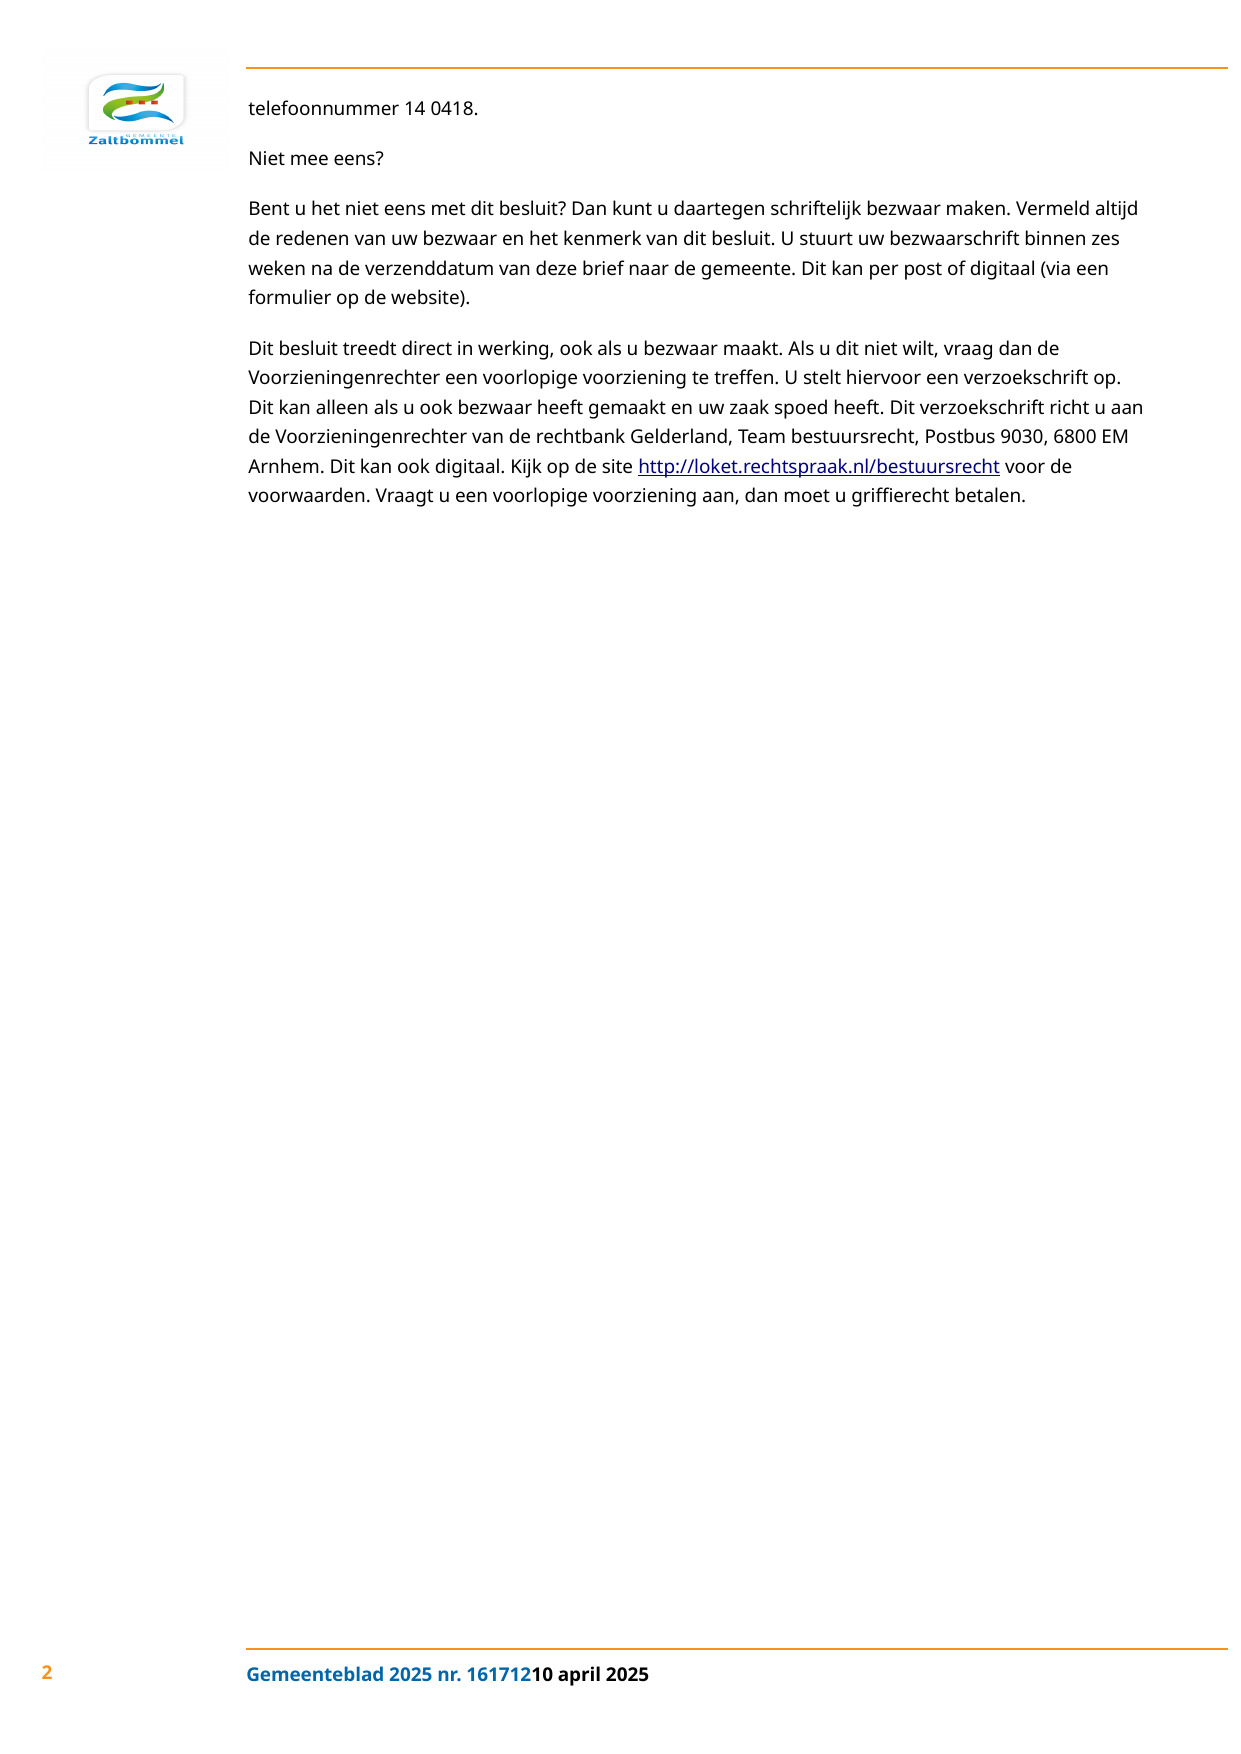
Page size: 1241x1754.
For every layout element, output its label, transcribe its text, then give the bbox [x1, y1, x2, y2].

text Niet mee eens? [248, 145, 1152, 171]
picture [41, 47, 231, 172]
text Bent u het niet eens met dit besluit? Dan kunt u daartegen schriftelijk bezwaar maken. Vermeld altijd de redenen van uw bezwaar en het kenmerk van dit besluit. U stuurt uw bezwaarschrift binnen zes weken na de verzenddatum van deze brief naar de gemeente. Dit kan per post of digitaal (via een formulier op de website). [248, 196, 1152, 310]
text Dit besluit treedt direct in werking, ook als u bezwaar maakt. Als u dit niet wilt, vraag dan de Voorzieningenrechter een voorlopige voorziening te treffen. U stelt hiervoor een verzoekschrift op. Dit kan alleen als u ook bezwaar heeft gemaakt en uw zaak spoed heeft. Dit verzoekschrift richt u aan de Voorzieningenrechter van de rechtbank Gelderland, Team bestuursrecht, Postbus 9030, 6800 EM Arnhem. Dit kan ook digitaal. Kijk op de site http://loket.rechtspraak.nl/bestuursrecht voor de voorwaarden. Vraagt u een voorlopige voorziening aan, dan moet u griffierecht betalen. [248, 335, 1152, 508]
text telefoonnummer 14 0418. [248, 95, 1152, 121]
